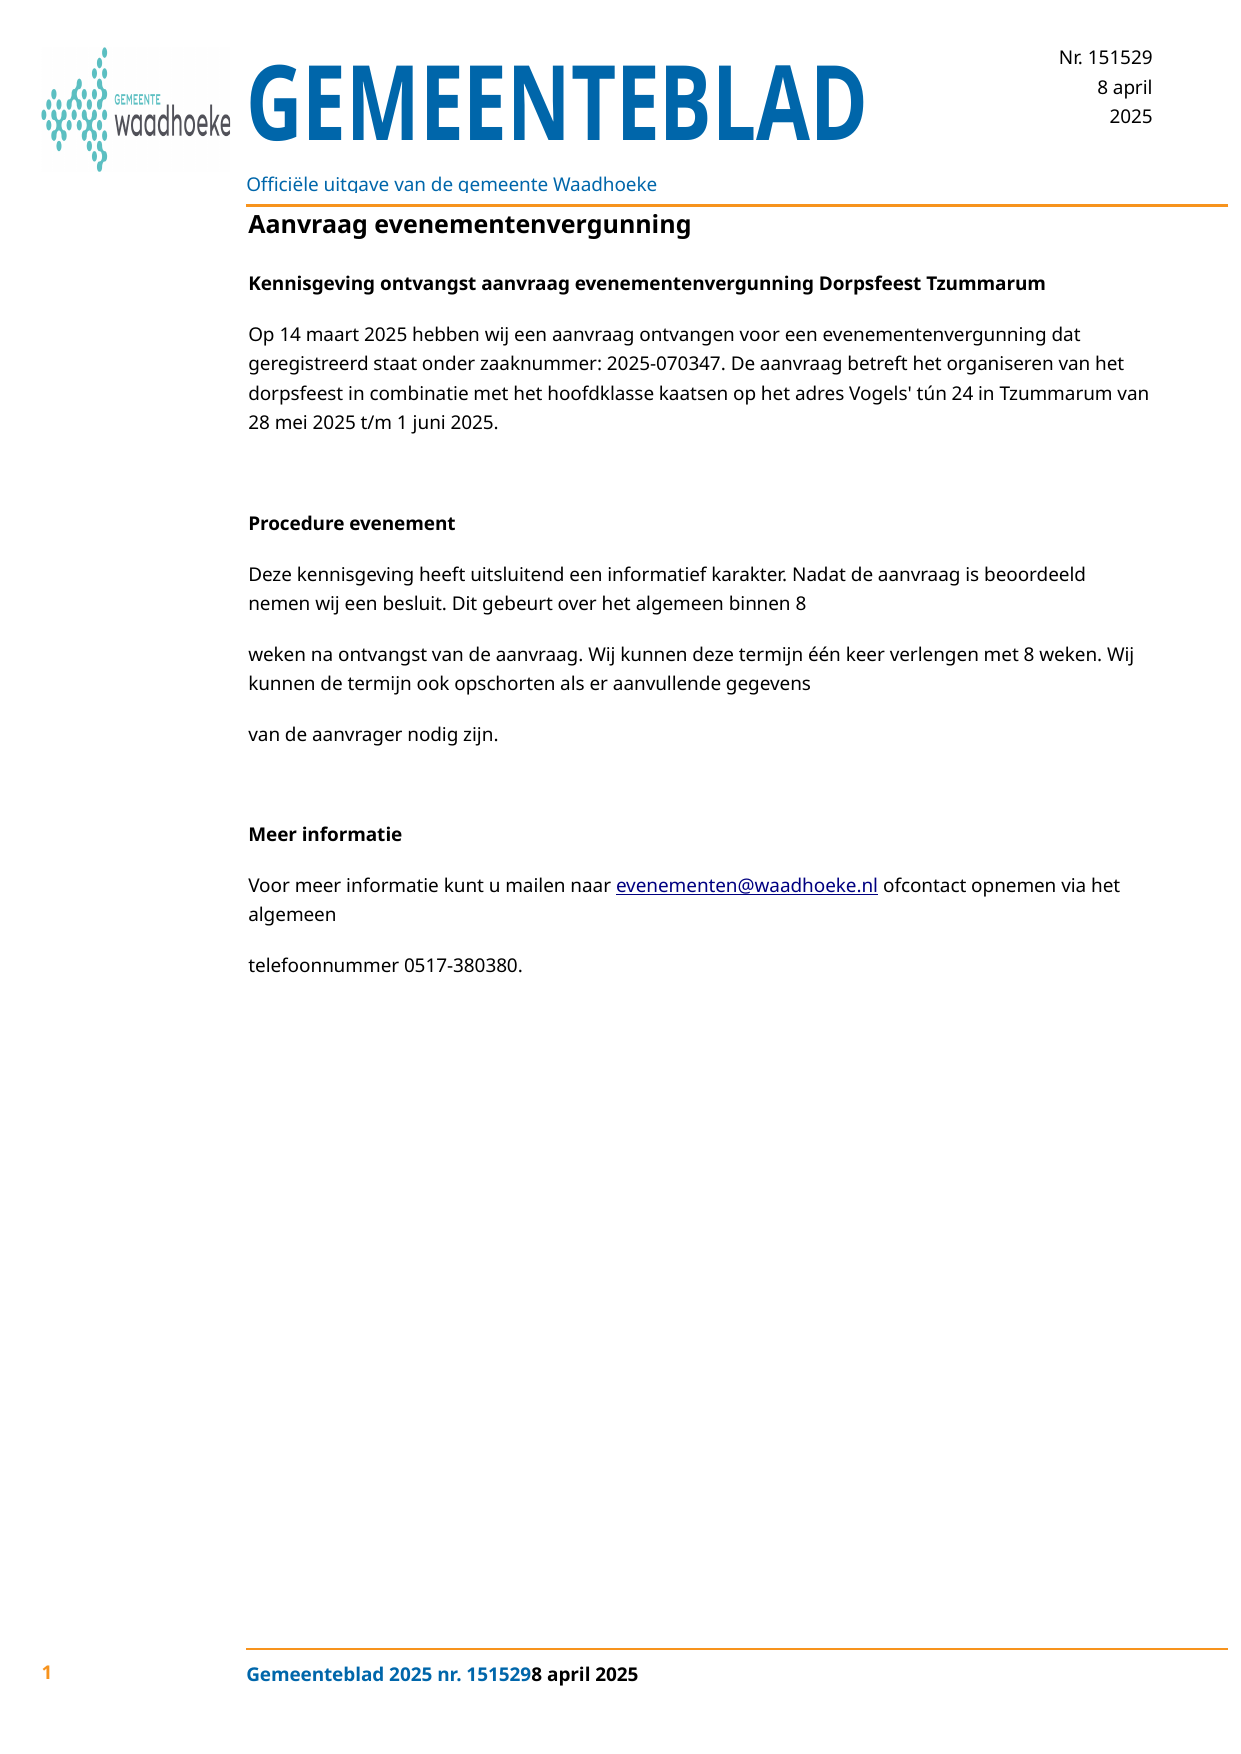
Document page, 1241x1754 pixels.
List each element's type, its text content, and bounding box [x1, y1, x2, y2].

text telefoonnummer 0517-380380. [248, 952, 1152, 978]
text Voor meer informatie kunt u mailen naar evenementen@waadhoeke.nl ofcontact opnemen via het algemeen [248, 872, 1152, 927]
text Op 14 maart 2025 hebben wij een aanvraag ontvangen voor een evenementenvergunning dat geregistreerd staat onder zaaknummer: 2025-070347. De aanvraag betreft het organiseren van het dorpsfeest in combinatie met het hoofdklasse kaatsen op het adres Vogels' tún 24 in Tzummarum van 28 mei 2025 t/m 1 juni 2025. [248, 321, 1152, 435]
text Aanvraag evenementenvergunning [248, 207, 1152, 241]
text Procedure evenement [248, 510, 1152, 536]
picture [41, 47, 231, 172]
text weken na ontvangst van de aanvraag. Wij kunnen deze termijn één keer verlengen met 8 weken. Wij kunnen de termijn ook opschorten als er aanvullende gegevens [248, 641, 1152, 696]
text Meer informatie [248, 822, 1152, 847]
text Deze kennisgeving heeft uitsluitend een informatief karakter. Nadat de aanvraag is beoordeeld nemen wij een besluit. Dit gebeurt over het algemeen binnen 8 [248, 561, 1152, 616]
text Kennisgeving ontvangst aanvraag evenementenvergunning Dorpsfeest Tzummarum [248, 270, 1152, 296]
text van de aanvrager nodig zijn. [248, 721, 1152, 746]
